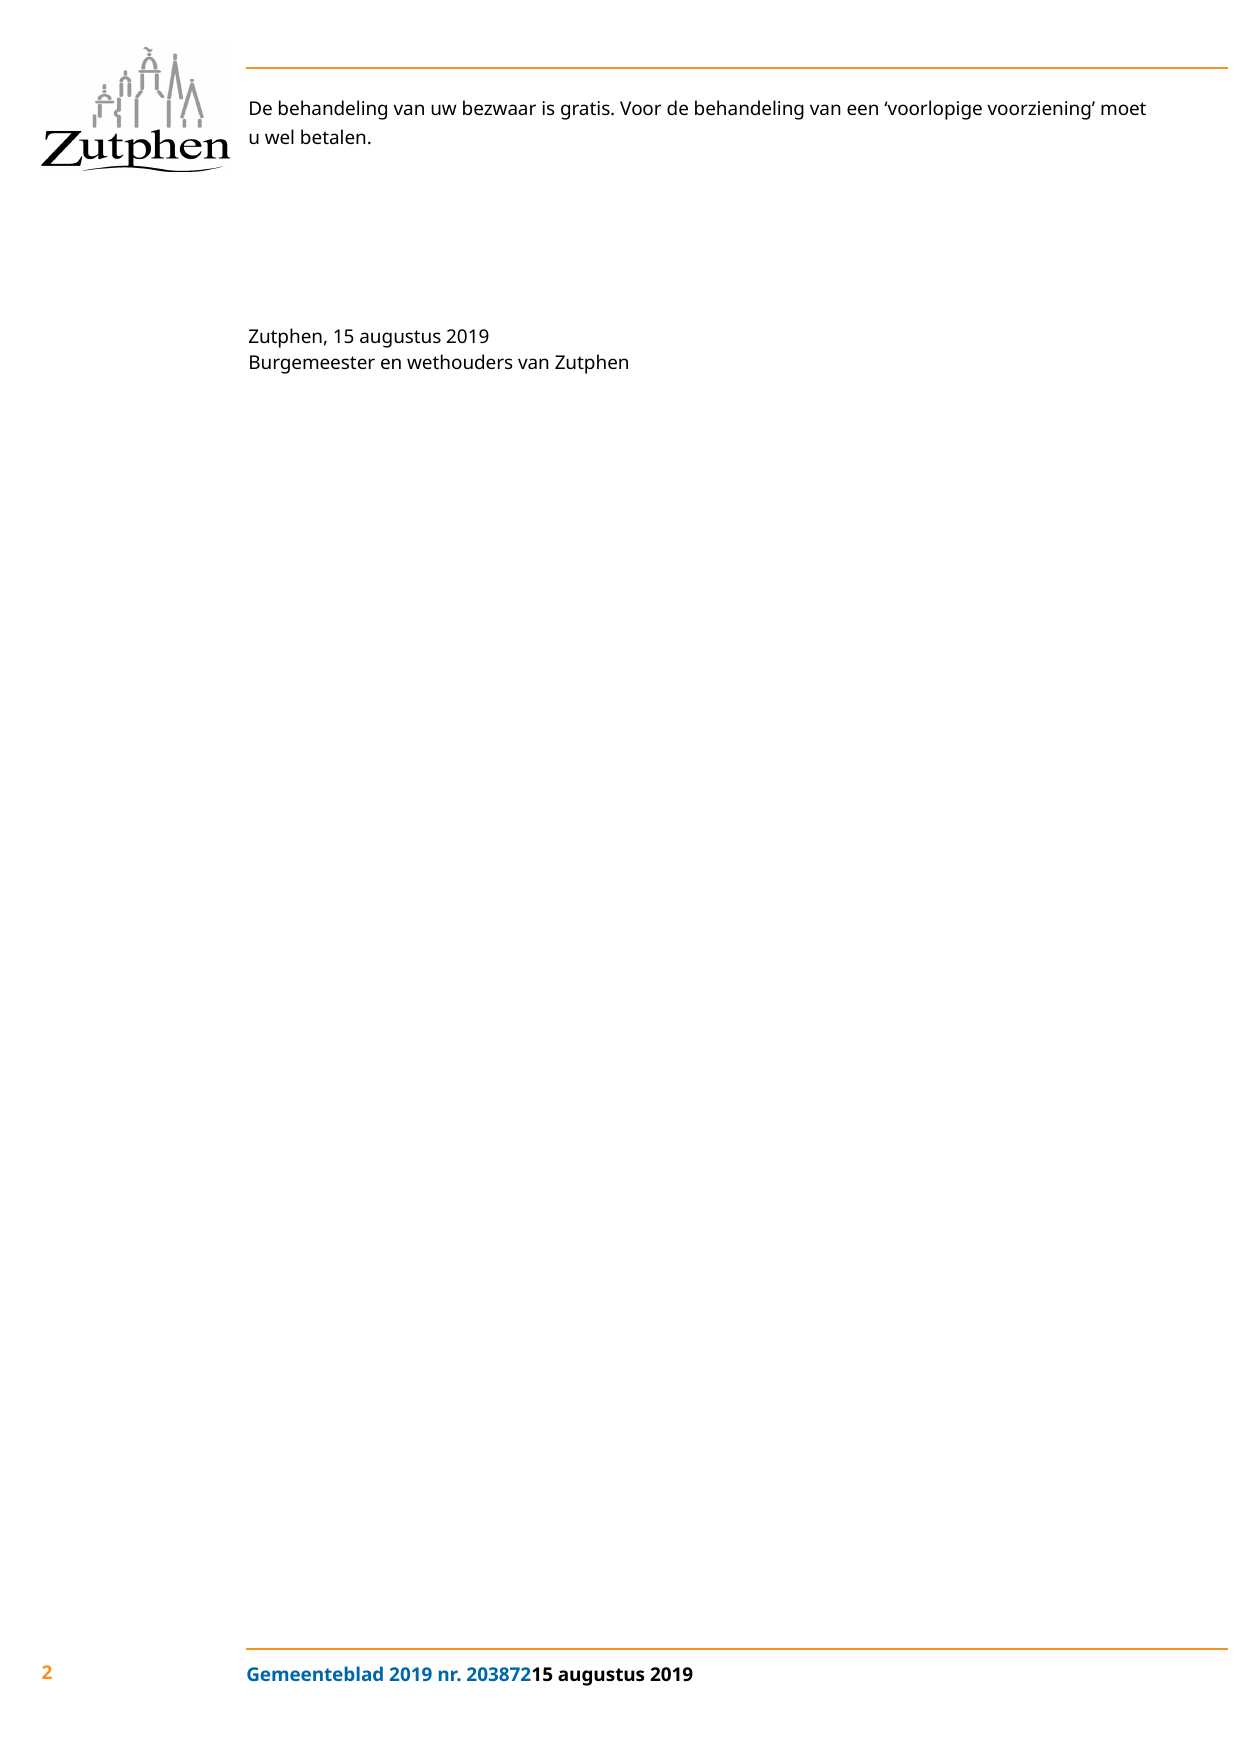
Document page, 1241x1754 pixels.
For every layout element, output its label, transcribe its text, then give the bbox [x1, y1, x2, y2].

text Zutphen, 15 augustus 2019 [248, 323, 1152, 349]
text Burgemeester en wethouders van Zutphen [248, 349, 1152, 375]
picture [41, 47, 231, 172]
text De behandeling van uw bezwaar is gratis. Voor de behandeling van een ‘voorlopige voorziening’ moet u wel betalen. [248, 95, 1152, 150]
